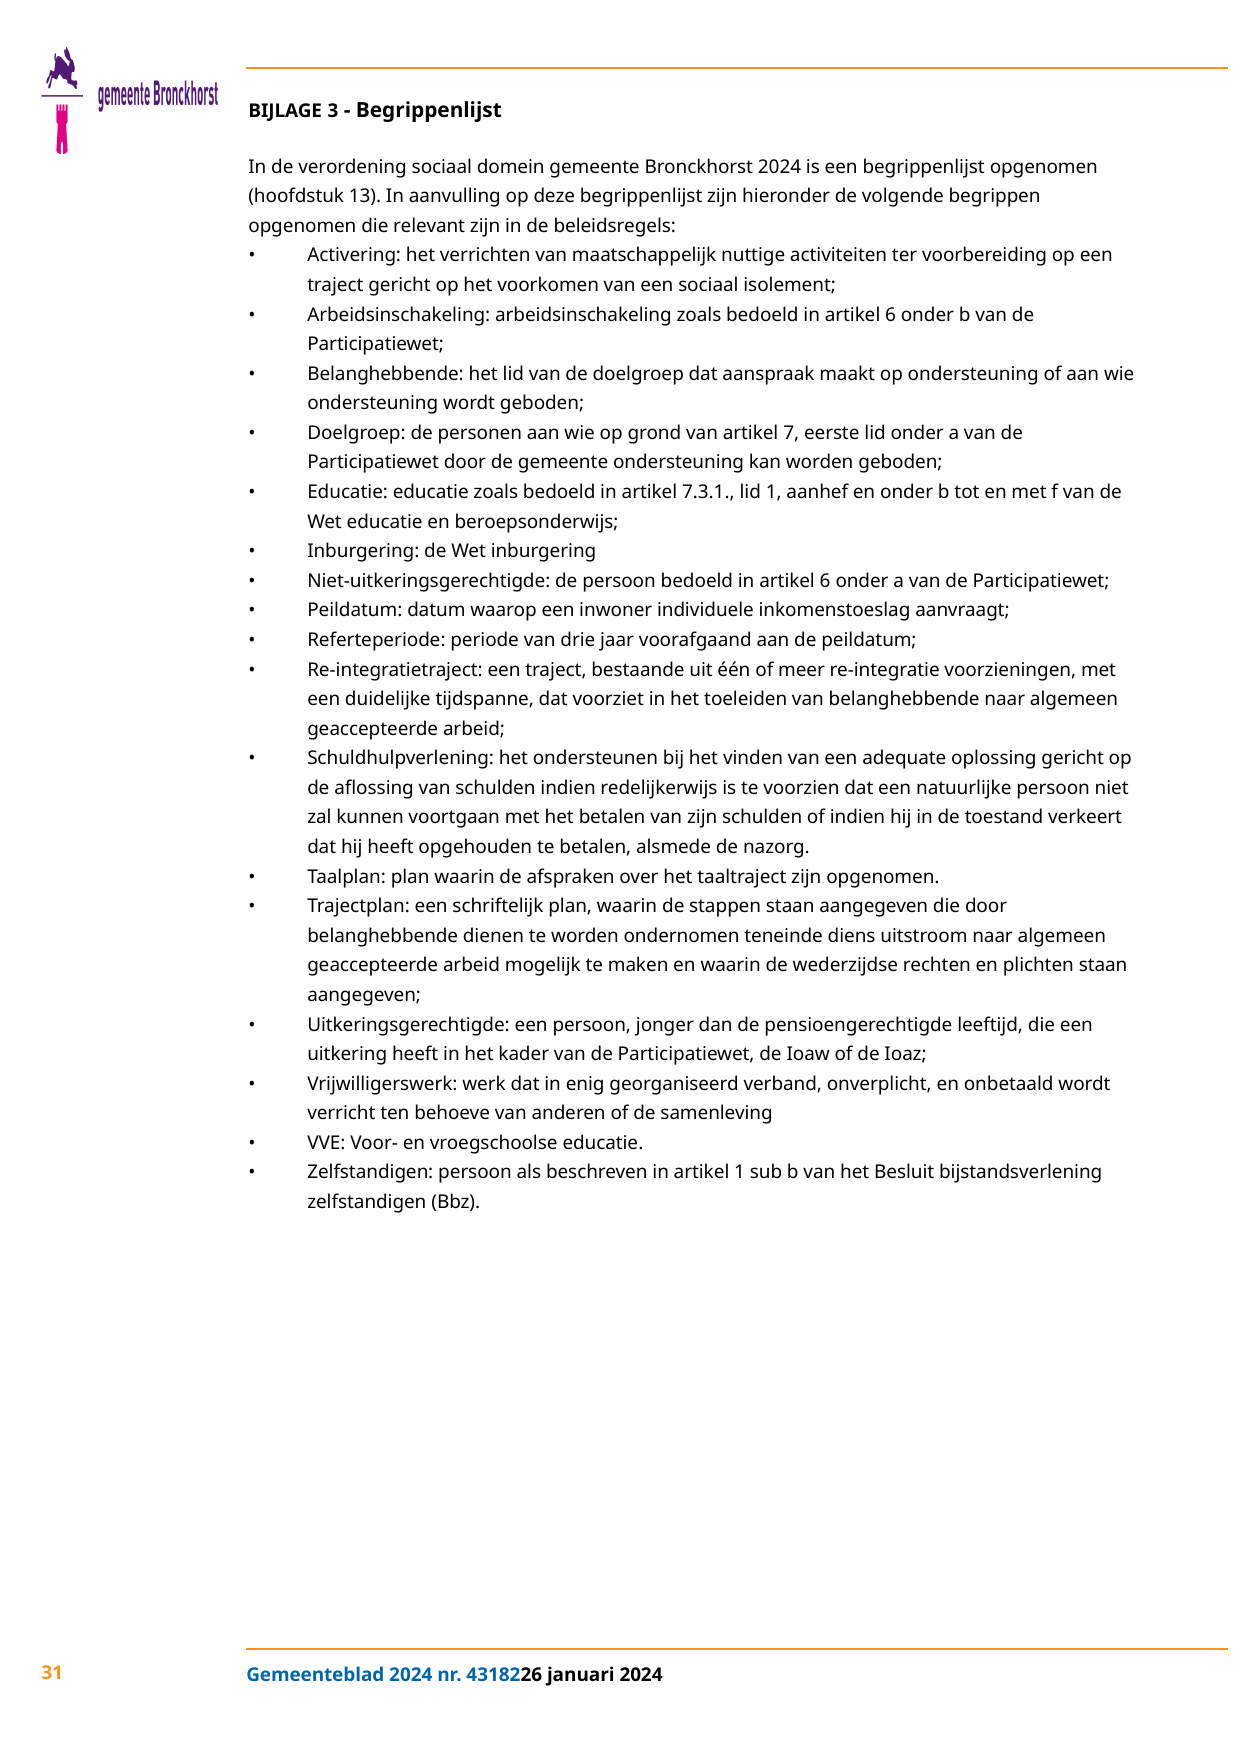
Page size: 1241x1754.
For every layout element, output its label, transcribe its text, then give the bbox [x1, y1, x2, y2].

list Referteperiode: periode van drie jaar voorafgaand aan de peildatum; [248, 626, 1152, 652]
list VVE: Voor- en vroegschoolse educatie. [248, 1129, 1152, 1155]
list Belanghebbende: het lid van de doelgroep dat aanspraak maakt op ondersteuning of aan wie ondersteuning wordt geboden; [248, 360, 1152, 415]
picture [41, 47, 231, 172]
list Re-integratietraject: een traject, bestaande uit één of meer re-integratie voorzieningen, met een duidelijke tijdspanne, dat voorziet in het toeleiden van belanghebbende naar algemeen geaccepteerde arbeid; [248, 656, 1152, 741]
list Inburgering: de Wet inburgering [248, 537, 1152, 563]
list Trajectplan: een schriftelijk plan, waarin de stappen staan aangegeven die door belanghebbende dienen te worden ondernomen teneinde diens uitstroom naar algemeen geaccepteerde arbeid mogelijk te maken en waarin de wederzijdse rechten en plichten staan aangegeven; [248, 892, 1152, 1007]
list Doelgroep: de personen aan wie op grond van artikel 7, eerste lid onder a van de Participatiewet door de gemeente ondersteuning kan worden geboden; [248, 419, 1152, 474]
list Arbeidsinschakeling: arbeidsinschakeling zoals bedoeld in artikel 6 onder b van de Participatiewet; [248, 301, 1152, 356]
list Vrijwilligerswerk: werk dat in enig georganiseerd verband, onverplicht, en onbetaald wordt verricht ten behoeve van anderen of de samenleving [248, 1070, 1152, 1125]
list Taalplan: plan waarin de afspraken over het taaltraject zijn opgenomen. [248, 863, 1152, 889]
list Zelfstandigen: persoon als beschreven in artikel 1 sub b van het Besluit bijstandsverlening zelfstandigen (Bbz). [248, 1159, 1152, 1214]
list Activering: het verrichten van maatschappelijk nuttige activiteiten ter voorbereiding op een traject gericht op het voorkomen van een sociaal isolement; [248, 242, 1152, 297]
text BIJLAGE 3 - Begrippenlijst [248, 95, 1152, 123]
list Educatie: educatie zoals bedoeld in artikel 7.3.1., lid 1, aanhef en onder b tot en met f van de Wet educatie en beroepsonderwijs; [248, 478, 1152, 534]
text In de verordening sociaal domein gemeente Bronckhorst 2024 is een begrippenlijst opgenomen (hoofdstuk 13). In aanvulling op deze begrippenlijst zijn hieronder de volgende begrippen opgenomen die relevant zijn in de beleidsregels: [248, 153, 1152, 238]
list Niet-uitkeringsgerechtigde: de persoon bedoeld in artikel 6 onder a van de Participatiewet; [248, 567, 1152, 593]
list Peildatum: datum waarop een inwoner individuele inkomenstoeslag aanvraagt; [248, 597, 1152, 622]
list Schuldhulpverlening: het ondersteunen bij het vinden van een adequate oplossing gericht op de aflossing van schulden indien redelijkerwijs is te voorzien dat een natuurlijke persoon niet zal kunnen voortgaan met het betalen van zijn schulden of indien hij in de toestand verkeert dat hij heeft opgehouden te betalen, alsmede de nazorg. [248, 744, 1152, 859]
list Uitkeringsgerechtigde: een persoon, jonger dan de pensioengerechtigde leeftijd, die een uitkering heeft in het kader van de Participatiewet, de Ioaw of de Ioaz; [248, 1011, 1152, 1066]
